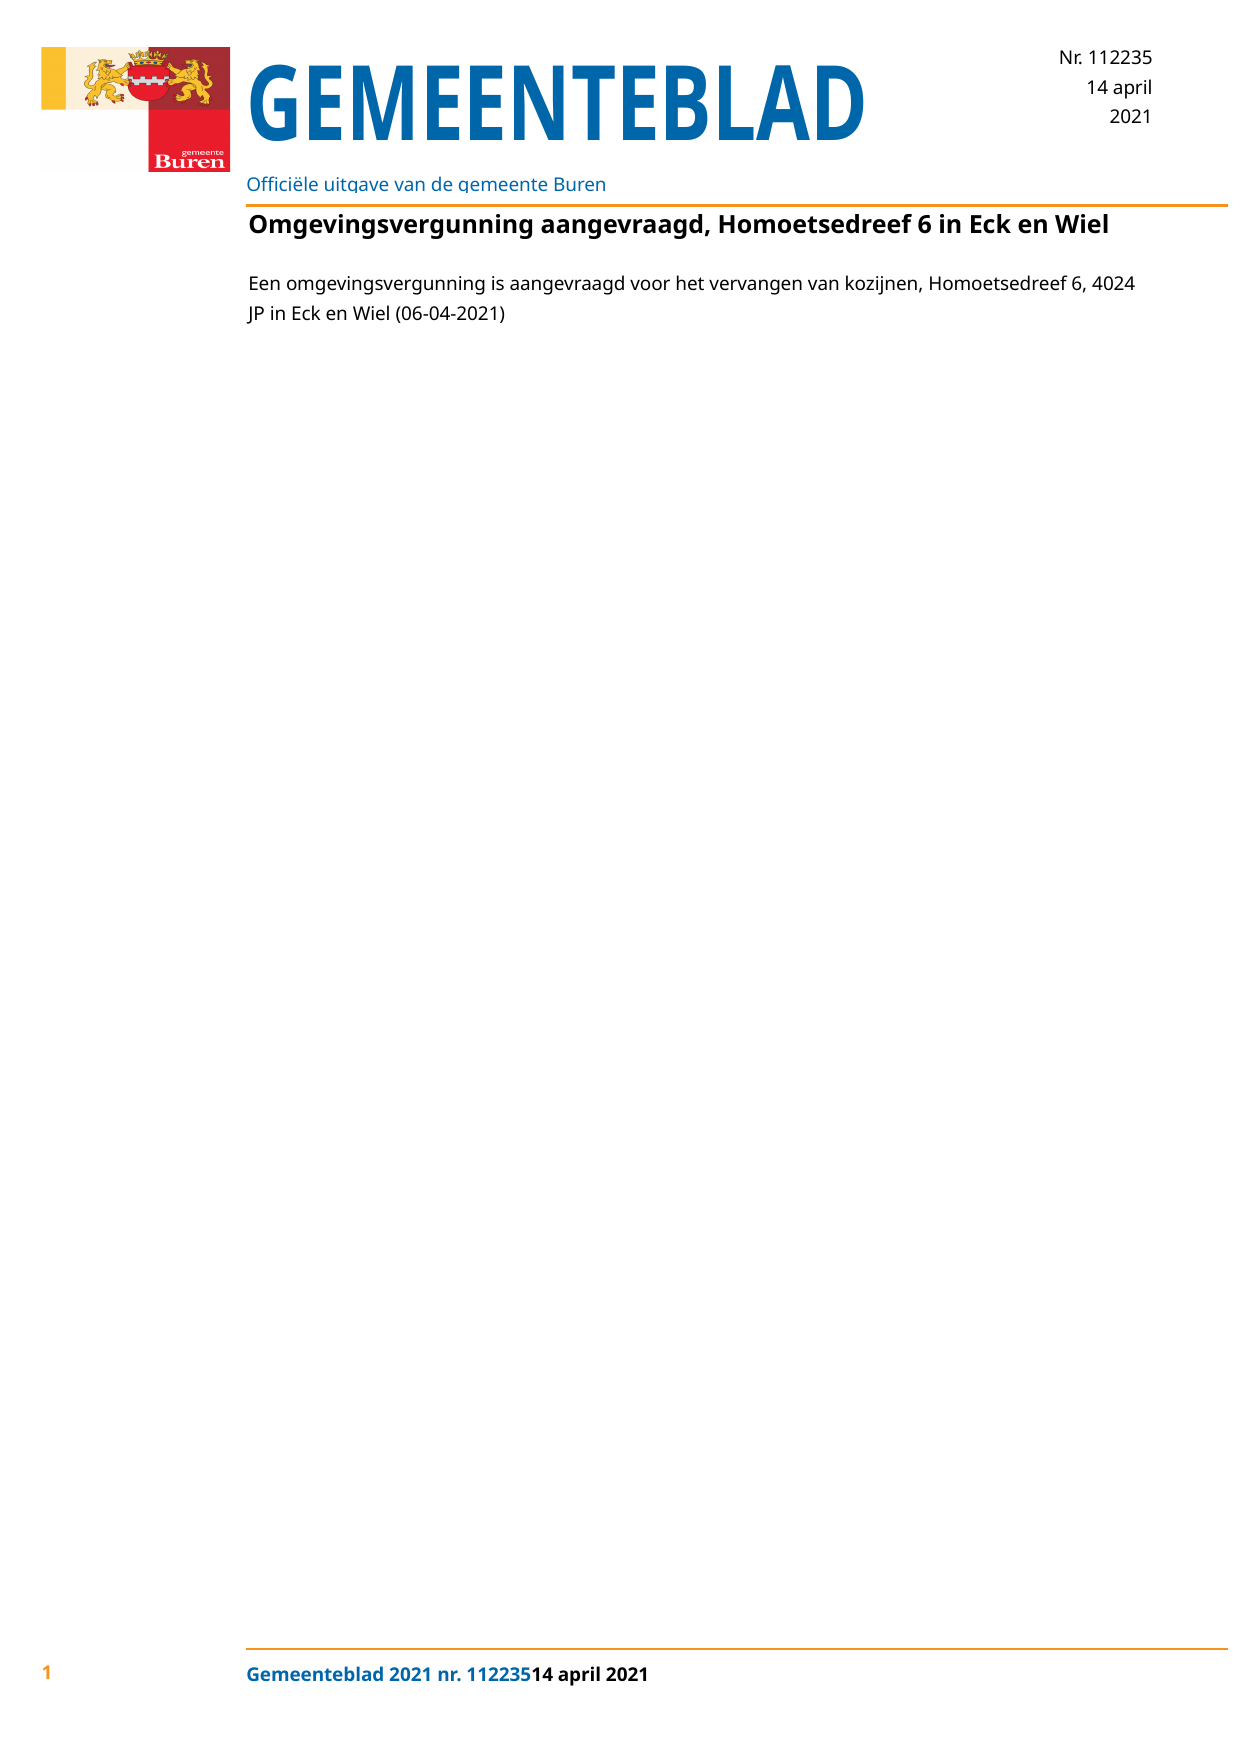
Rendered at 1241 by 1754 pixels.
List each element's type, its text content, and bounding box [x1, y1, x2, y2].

picture [41, 47, 231, 172]
text Een omgevingsvergunning is aangevraagd voor het vervangen van kozijnen, Homoetsedreef 6, 4024 JP in Eck en Wiel (06-04-2021) [248, 270, 1152, 326]
text Omgevingsvergunning aangevraagd, Homoetsedreef 6 in Eck en Wiel [248, 207, 1152, 241]
